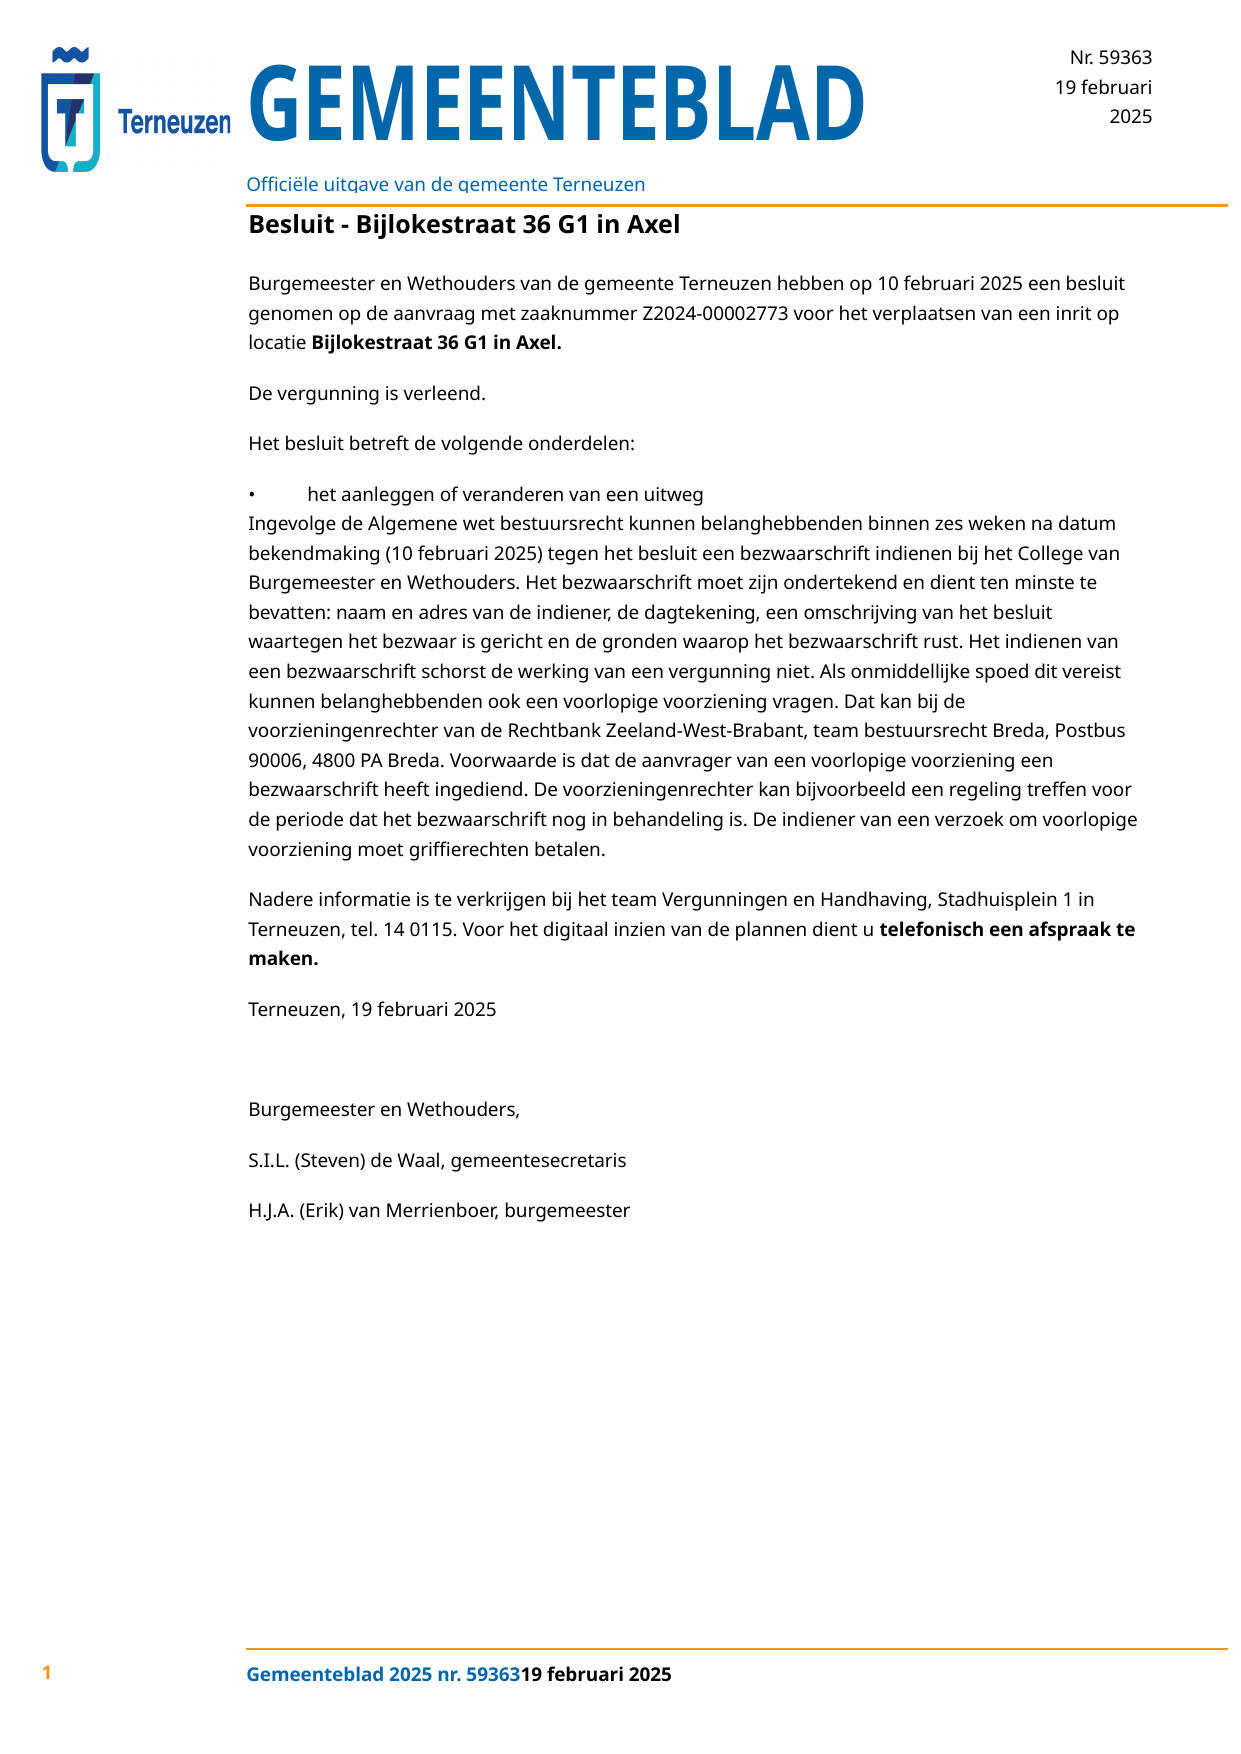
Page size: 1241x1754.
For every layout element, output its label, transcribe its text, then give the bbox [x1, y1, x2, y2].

text Terneuzen, 19 februari 2025 [248, 996, 1152, 1021]
text Ingevolge de Algemene wet bestuursrecht kunnen belanghebbenden binnen zes weken na datum bekendmaking (10 februari 2025) tegen het besluit een bezwaarschrift indienen bij het College van Burgemeester en Wethouders. Het bezwaarschrift moet zijn ondertekend en dient ten minste te bevatten: naam en adres van de indiener, de dagtekening, een omschrijving van het besluit waartegen het bezwaar is gericht en de gronden waarop het bezwaarschrift rust. Het indienen van een bezwaarschrift schorst de werking van een vergunning niet. Als onmiddellijke spoed dit vereist kunnen belanghebbenden ook een voorlopige voorziening vragen. Dat kan bij de voorzieningenrechter van de Rechtbank Zeeland-West-Brabant, team bestuursrecht Breda, Postbus 90006, 4800 PA Breda. Voorwaarde is dat de aanvrager van een voorlopige voorziening een bezwaarschrift heeft ingediend. De voorzieningenrechter kan bijvoorbeeld een regeling treffen voor de periode dat het bezwaarschrift nog in behandeling is. De indiener van een verzoek om voorlopige voorziening moet griffierechten betalen. [248, 510, 1152, 861]
text De vergunning is verleend. [248, 380, 1152, 406]
text Besluit - Bijlokestraat 36 G1 in Axel [248, 207, 1152, 241]
text H.J.A. (Erik) van Merrienboer, burgemeester [248, 1197, 1152, 1223]
text Nadere informatie is te verkrijgen bij het team Vergunningen en Handhaving, Stadhuisplein 1 in Terneuzen, tel. 14 0115. Voor het digitaal inzien van de plannen dient u telefonisch een afspraak te maken. [248, 886, 1152, 971]
text Burgemeester en Wethouders van de gemeente Terneuzen hebben op 10 februari 2025 een besluit genomen op de aanvraag met zaaknummer Z2024-00002773 voor het verplaatsen van een inrit op locatie Bijlokestraat 36 G1 in Axel. [248, 270, 1152, 355]
text S.I.L. (Steven) de Waal, gemeentesecretaris [248, 1147, 1152, 1173]
text Burgemeester en Wethouders, [248, 1097, 1152, 1122]
text Het besluit betreft de volgende onderdelen: [248, 430, 1152, 456]
list het aanleggen of veranderen van een uitweg [248, 481, 1152, 506]
picture [41, 47, 231, 172]
